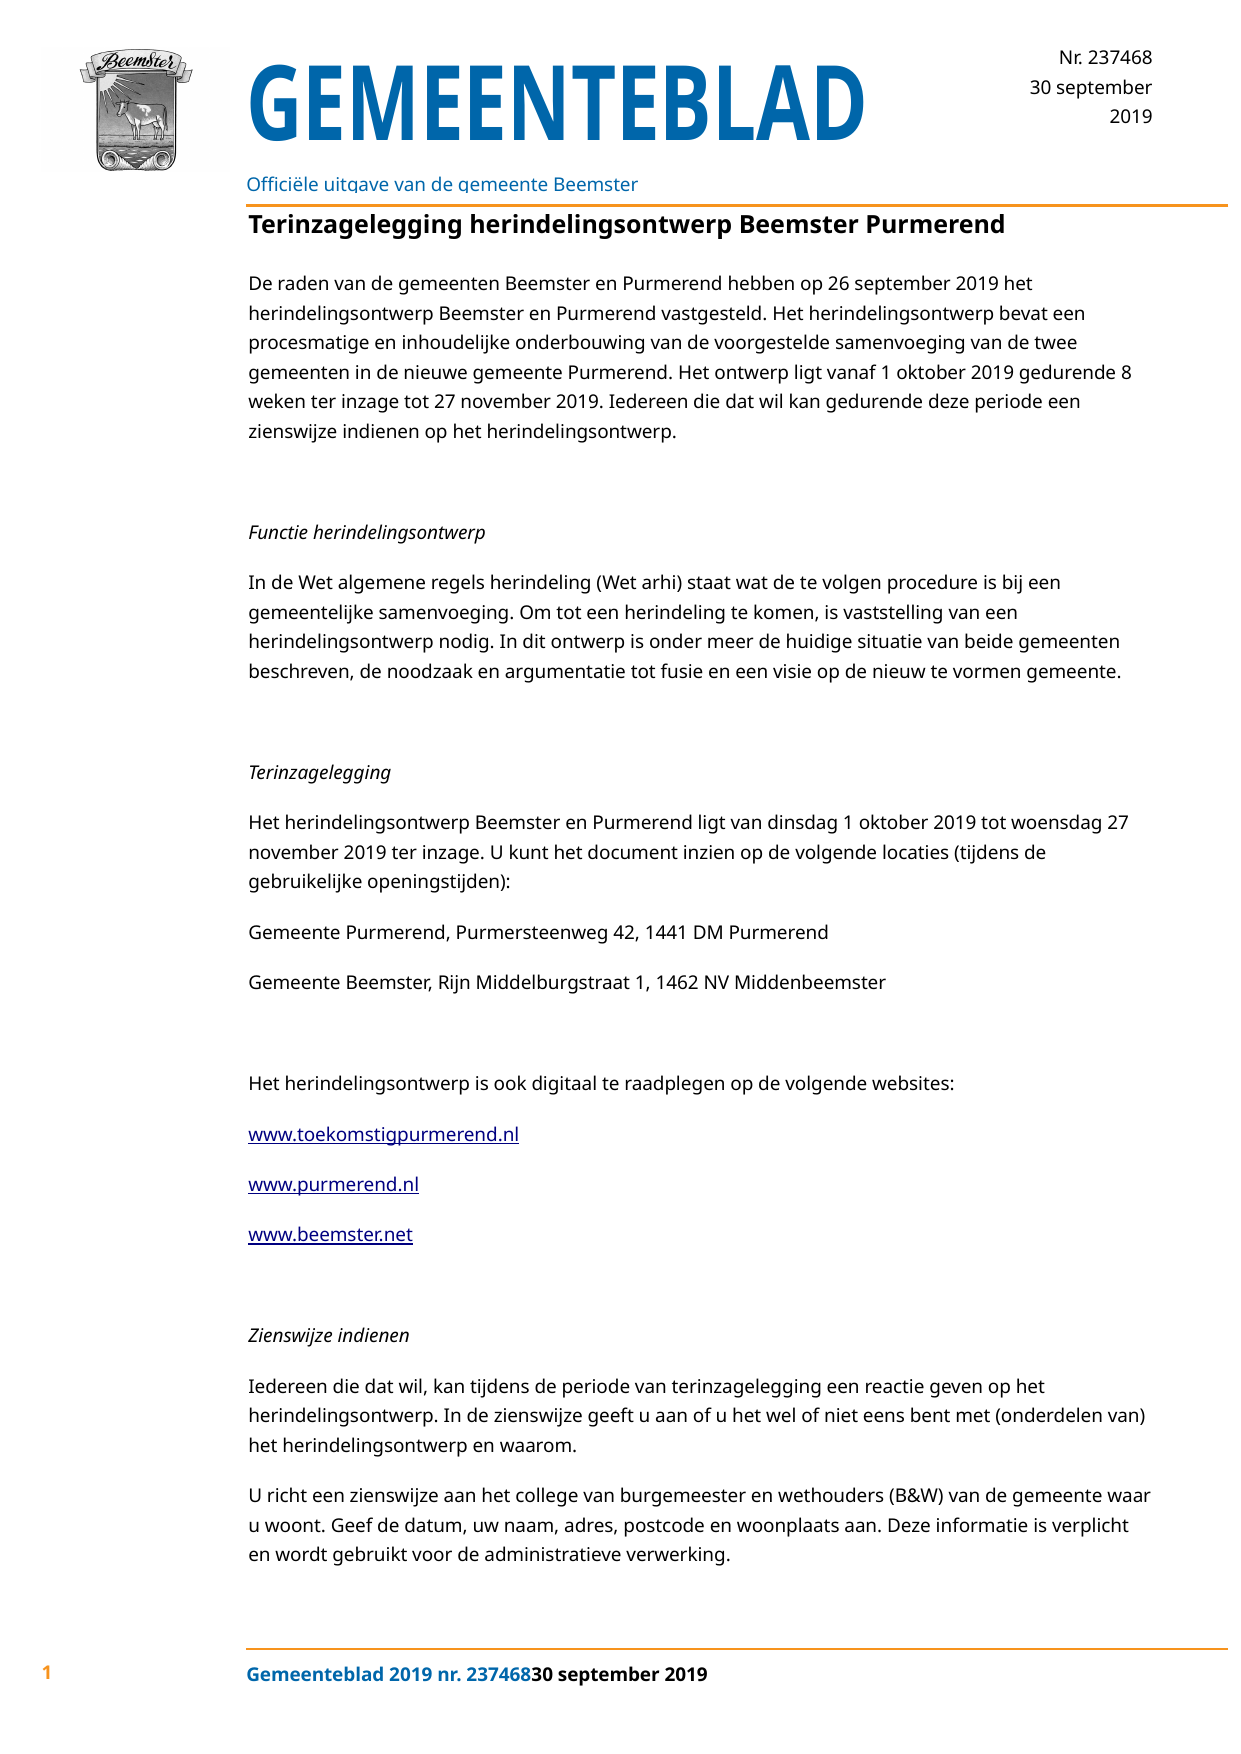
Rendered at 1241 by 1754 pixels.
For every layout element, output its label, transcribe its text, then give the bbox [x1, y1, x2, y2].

text www.beemster.net [248, 1222, 1152, 1247]
text U richt een zienswijze aan het college van burgemeester en wethouders (B&W) van de gemeente waar u woont. Geef de datum, uw naam, adres, postcode en woonplaats aan. Deze informatie is verplicht en wordt gebruikt voor de administratieve verwerking. [248, 1482, 1152, 1567]
text Gemeente Purmerend, Purmersteenweg 42, 1441 DM Purmerend [248, 919, 1152, 945]
text Het herindelingsontwerp is ook digitaal te raadplegen op de volgende websites: [248, 1070, 1152, 1096]
text Functie herindelingsontwerp [248, 519, 1152, 545]
text Het herindelingsontwerp Beemster en Purmerend ligt van dinsdag 1 oktober 2019 tot woensdag 27 november 2019 ter inzage. U kunt het document inzien op de volgende locaties (tijdens de gebruikelijke openingstijden): [248, 809, 1152, 894]
text In de Wet algemene regels herindeling (Wet arhi) staat wat de te volgen procedure is bij een gemeentelijke samenvoeging. Om tot een herindeling te komen, is vaststelling van een herindelingsontwerp nodig. In dit ontwerp is onder meer de huidige situatie van beide gemeenten beschreven, de noodzaak en argumentatie tot fusie en een visie op de nieuw te vormen gemeente. [248, 569, 1152, 684]
text Iedereen die dat wil, kan tijdens de periode van terinzagelegging een reactie geven op het herindelingsontwerp. In de zienswijze geeft u aan of u het wel of niet eens bent met (onderdelen van) het herindelingsontwerp en waarom. [248, 1373, 1152, 1458]
text De raden van de gemeenten Beemster en Purmerend hebben op 26 september 2019 het herindelingsontwerp Beemster en Purmerend vastgesteld. Het herindelingsontwerp bevat een procesmatige en inhoudelijke onderbouwing van de voorgestelde samenvoeging van de twee gemeenten in de nieuwe gemeente Purmerend. Het ontwerp ligt vanaf 1 oktober 2019 gedurende 8 weken ter inzage tot 27 november 2019. Iedereen die dat wil kan gedurende deze periode een zienswijze indienen op het herindelingsontwerp. [248, 270, 1152, 444]
text Gemeente Beemster, Rijn Middelburgstraat 1, 1462 NV Middenbeemster [248, 969, 1152, 995]
text Zienswijze indienen [248, 1322, 1152, 1348]
text www.toekomstigpurmerend.nl [248, 1121, 1152, 1146]
text Terinzagelegging herindelingsontwerp Beemster Purmerend [248, 207, 1152, 241]
text Terinzagelegging [248, 759, 1152, 785]
text www.purmerend.nl [248, 1171, 1152, 1197]
picture [41, 47, 231, 172]
